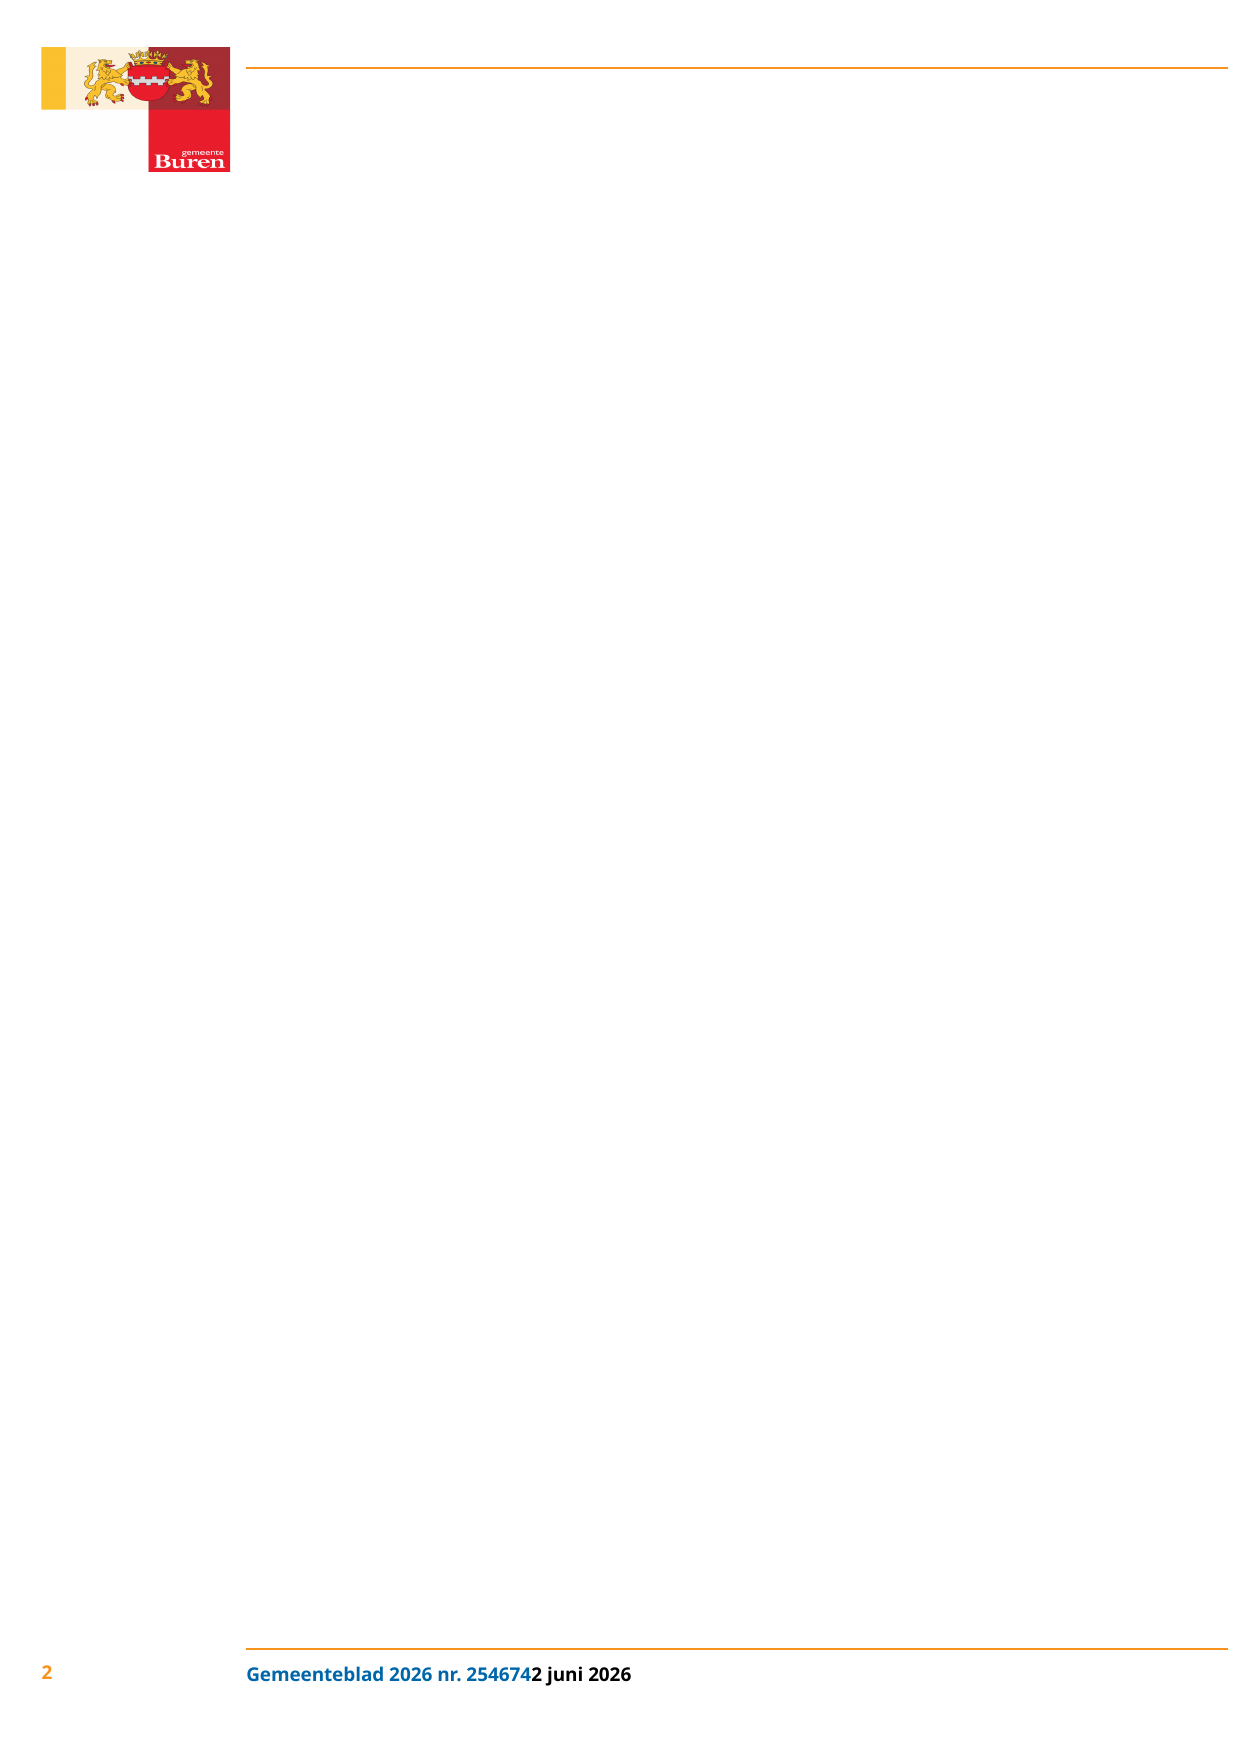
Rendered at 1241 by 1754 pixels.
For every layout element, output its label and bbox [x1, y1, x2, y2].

picture [41, 47, 231, 172]
